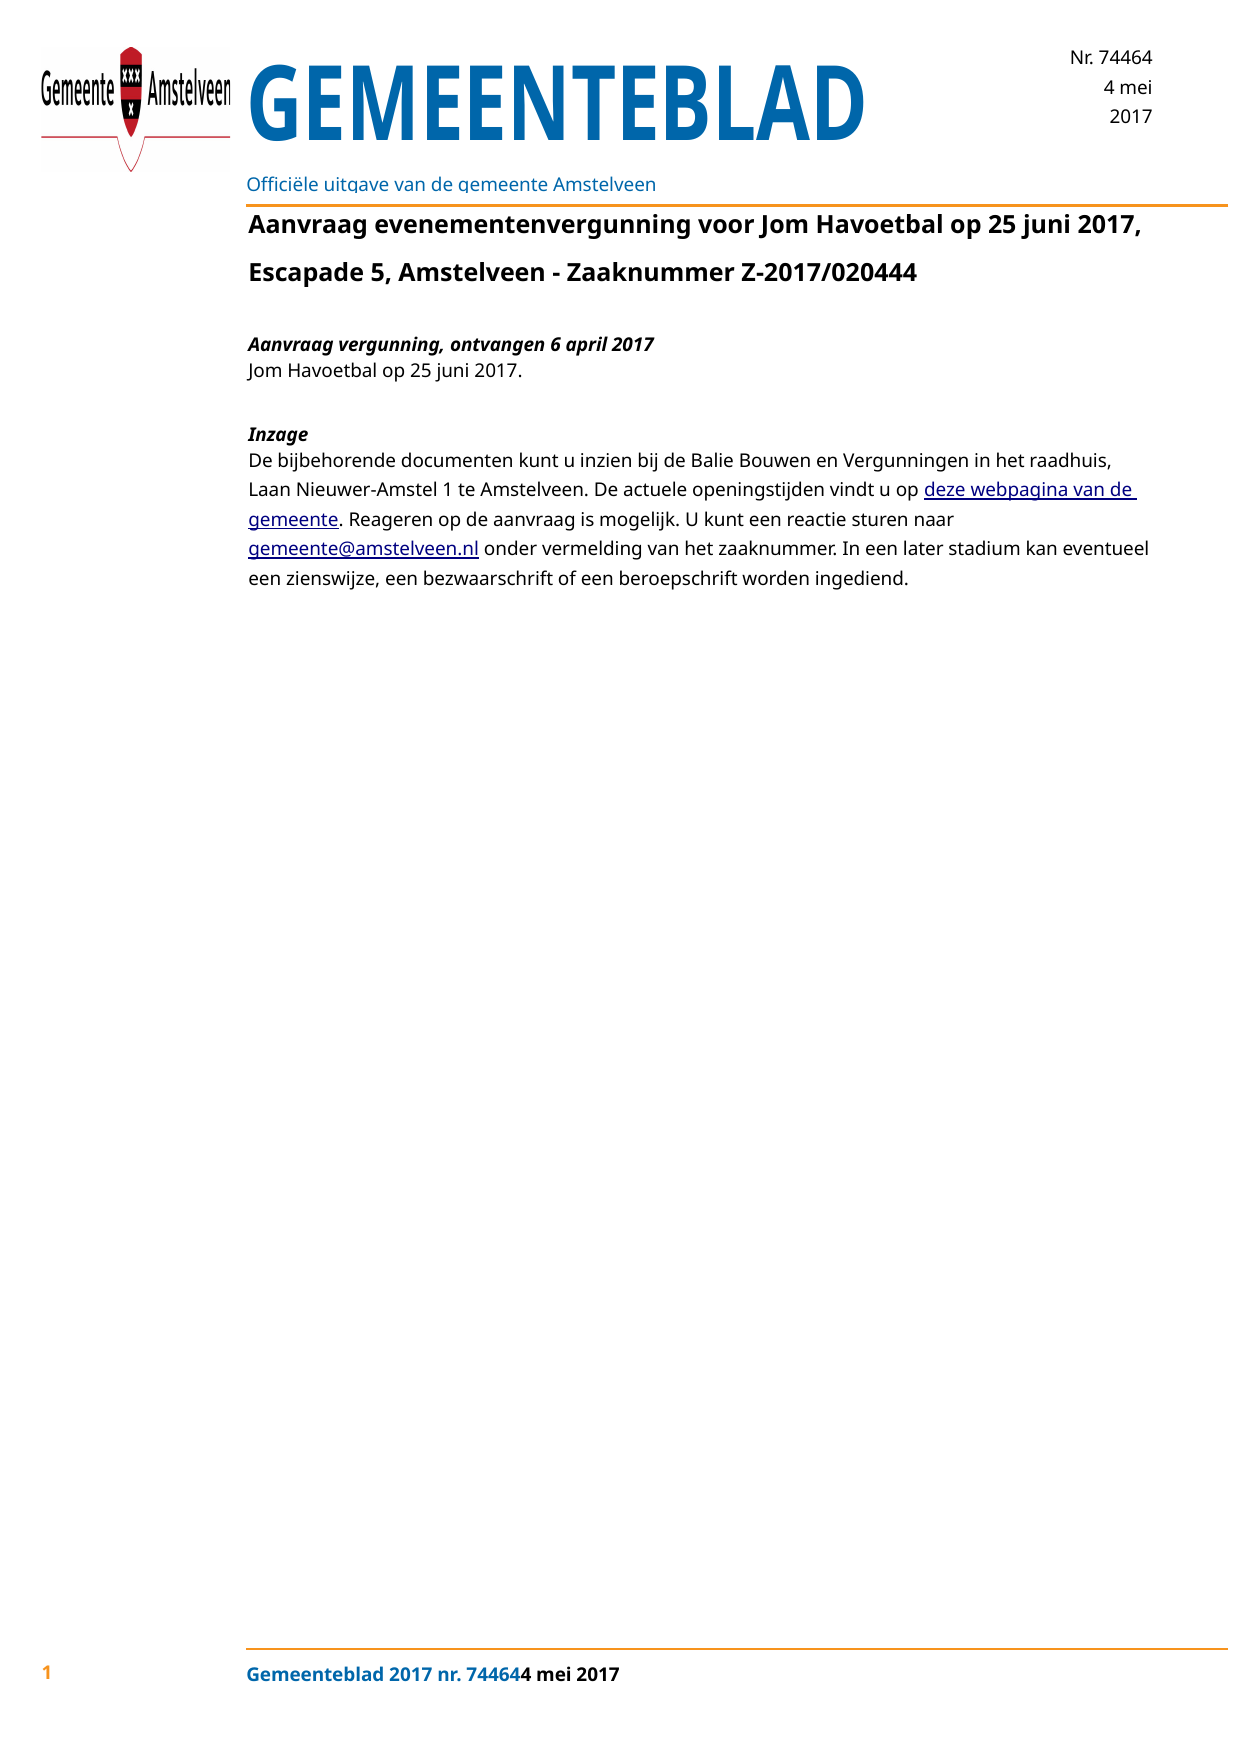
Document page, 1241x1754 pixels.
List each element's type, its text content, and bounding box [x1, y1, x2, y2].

picture [41, 47, 231, 172]
text Aanvraag evenementenvergunning voor Jom Havoetbal op 25 juni 2017, Escapade 5, Amstelveen - Zaaknummer Z-2017/020444 [248, 207, 1152, 288]
text Inzage [248, 421, 1152, 447]
text De bijbehorende documenten kunt u inzien bij de Balie Bouwen en Vergunningen in het raadhuis, Laan Nieuwer-Amstel 1 te Amstelveen. De actuele openingstijden vindt u op deze webpagina van de gemeente. Reageren op de aanvraag is mogelijk. U kunt een reactie sturen naar gemeente@amstelveen.nl onder vermelding van het zaaknummer. In een later stadium kan eventueel een zienswijze, een bezwaarschrift of een beroepschrift worden ingediend. [248, 447, 1152, 591]
text Aanvraag vergunning, ontvangen 6 april 2017 [248, 331, 1152, 357]
text Jom Havoetbal op 25 juni 2017. [248, 357, 1152, 383]
